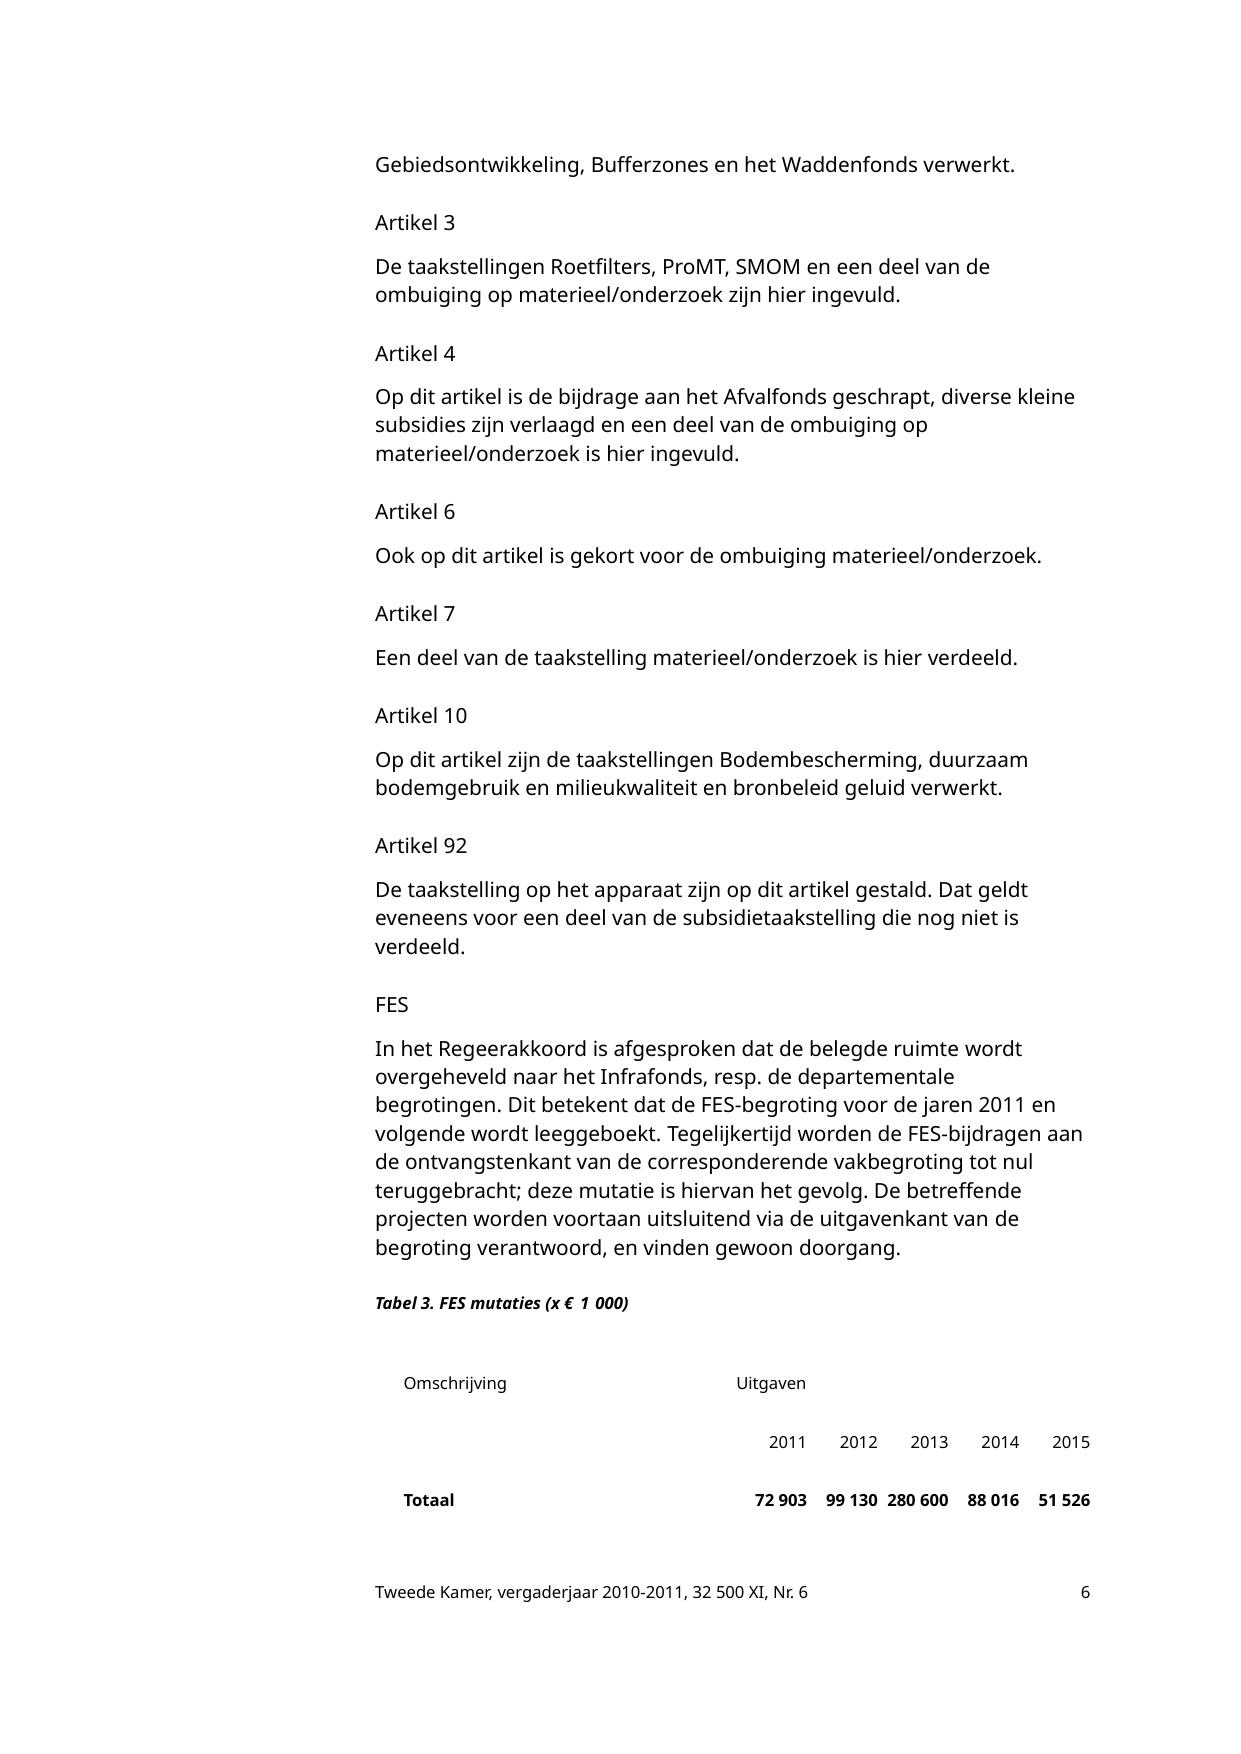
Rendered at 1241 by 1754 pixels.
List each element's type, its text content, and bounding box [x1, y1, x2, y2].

table_cell [375, 1489, 403, 1547]
text Een deel van de taakstelling materieel/onderzoek is hier verdeeld. [375, 643, 1090, 671]
table_cell 280 600 [878, 1489, 948, 1547]
text Artikel 92 [375, 832, 1090, 860]
text Tabel 3. FES mutaties (x € 1 000) [375, 1291, 1090, 1314]
table_cell 2011 [736, 1430, 807, 1489]
table_cell 2015 [1019, 1430, 1090, 1489]
table_header [1019, 1372, 1090, 1430]
text In het Regeerakkoord is afgesproken dat de belegde ruimte wordt overgeheveld naar het Infrafonds, resp. de departementale begrotingen. Dit betekent dat de FES-begroting voor de jaren 2011 en volgende wordt leeggeboekt. Tegelijkertijd worden de FES-bijdragen aan de ontvangstenkant van de corresponderende vakbegroting tot nul teruggebracht; deze mutatie is hiervan het gevolg. De betreffende projecten worden voortaan uitsluitend via de uitgavenkant van de begroting verantwoord, en vinden gewoon doorgang. [375, 1034, 1090, 1261]
text De taakstelling op het apparaat zijn op dit artikel gestald. Dat geldt eveneens voor een deel van de subsidietaakstelling die nog niet is verdeeld. [375, 875, 1090, 960]
text Artikel 7 [375, 599, 1090, 628]
text Gebiedsontwikkeling, Bufferzones en het Waddenfonds verwerkt. [375, 150, 1090, 178]
text Ook op dit artikel is gekort voor de ombuiging materieel/onderzoek. [375, 541, 1090, 569]
text Artikel 6 [375, 497, 1090, 526]
table_header [807, 1372, 878, 1430]
table_header Omschrijving [403, 1372, 736, 1430]
text Artikel 3 [375, 208, 1090, 237]
table_header [878, 1372, 948, 1430]
table_cell 2012 [807, 1430, 878, 1489]
table_cell [403, 1430, 736, 1489]
table_cell 2014 [949, 1430, 1019, 1489]
table_cell 99 130 [807, 1489, 878, 1547]
table_cell Totaal [403, 1489, 736, 1547]
table_header [375, 1372, 403, 1430]
table_cell 88 016 [949, 1489, 1019, 1547]
text De taakstellingen Roetfilters, ProMT, SMOM en een deel van de ombuiging op materieel/onderzoek zijn hier ingevuld. [375, 252, 1090, 309]
text Artikel 10 [375, 701, 1090, 730]
table_cell [375, 1430, 403, 1489]
table_cell 72 903 [736, 1489, 807, 1547]
text Artikel 4 [375, 339, 1090, 367]
text FES [375, 990, 1090, 1019]
table_cell 51 526 [1019, 1489, 1090, 1547]
table_cell 2013 [878, 1430, 948, 1489]
table_header [949, 1372, 1019, 1430]
table_header Uitgaven [736, 1372, 807, 1430]
text Op dit artikel is de bijdrage aan het Afvalfonds geschrapt, diverse kleine subsidies zijn verlaagd en een deel van de ombuiging op materieel/onderzoek is hier ingevuld. [375, 382, 1090, 467]
text Op dit artikel zijn de taakstellingen Bodembescherming, duurzaam bodemgebruik en milieukwaliteit en bronbeleid geluid verwerkt. [375, 745, 1090, 802]
